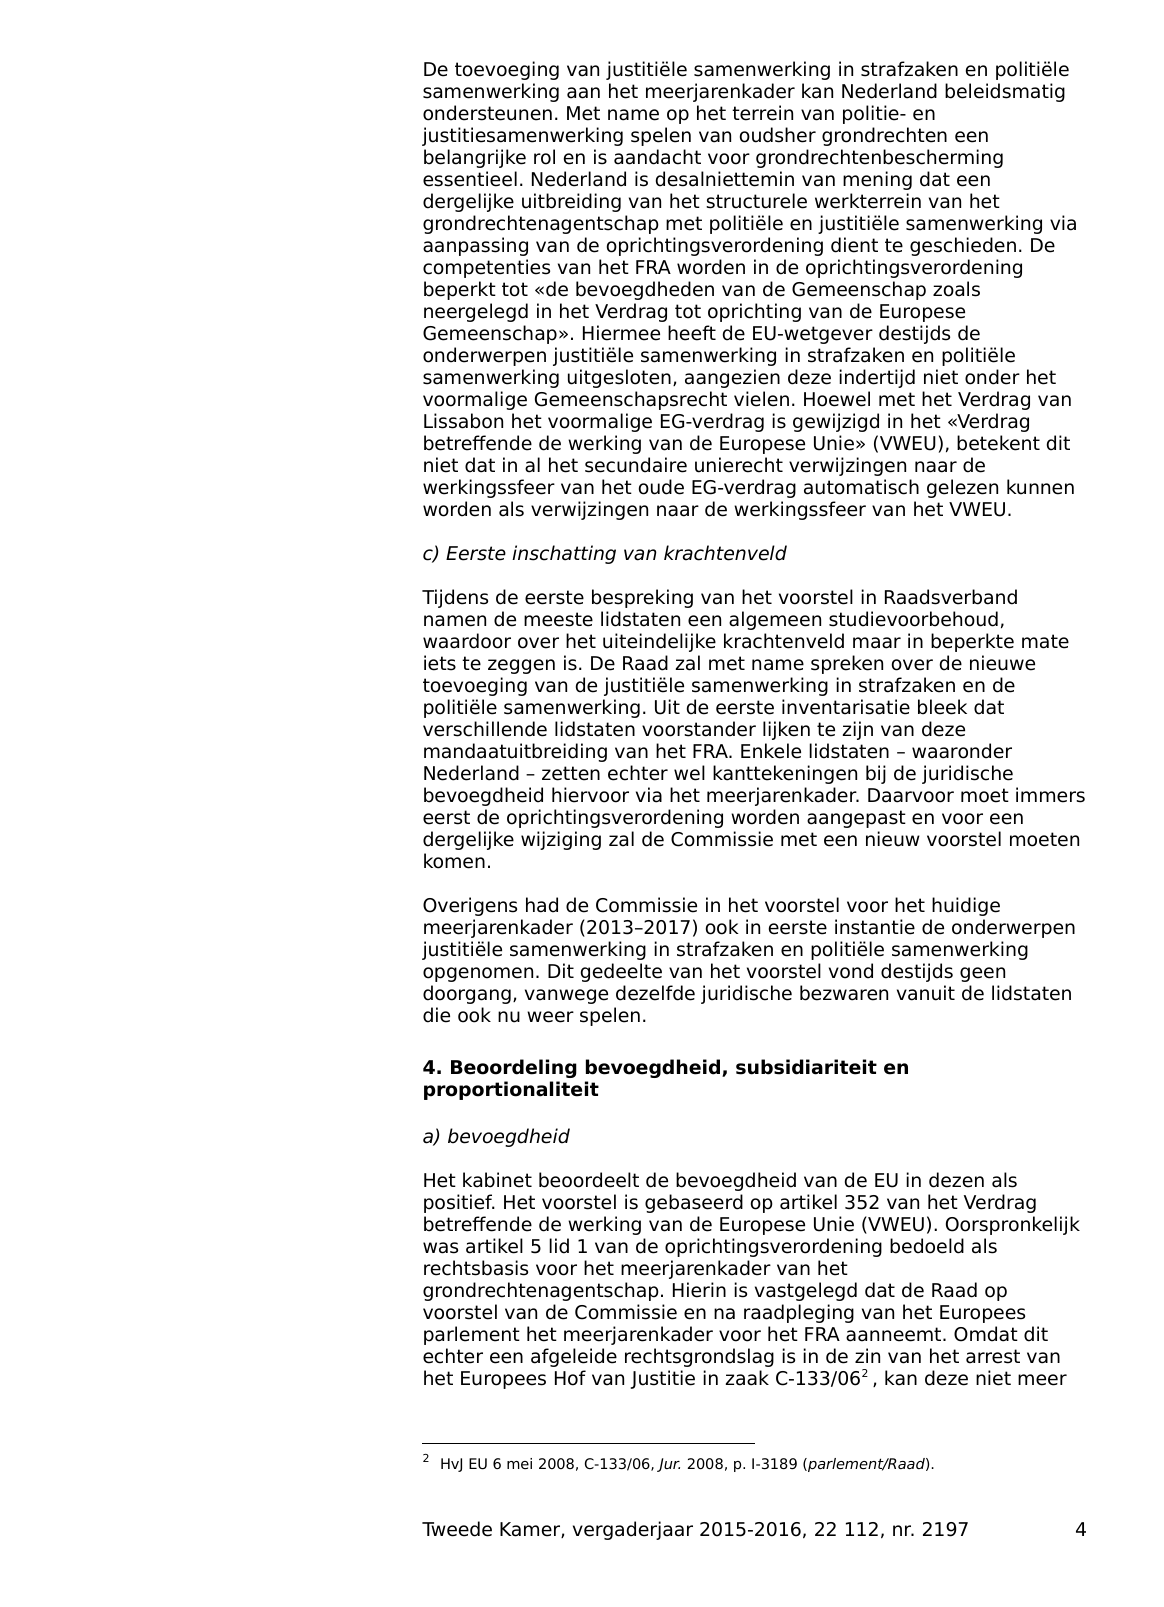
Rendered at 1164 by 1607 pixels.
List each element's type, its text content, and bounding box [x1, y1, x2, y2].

subtitle c) Eerste inschatting van krachtenveld [422, 543, 1087, 565]
text Het kabinet beoordeelt de bevoegdheid van de EU in dezen als positief. Het voorstel is gebaseerd op artikel 352 van het Verdrag betreffende de werking van de Europese Unie (VWEU). Oorspronkelijk was artikel 5 lid 1 van de oprichtingsverordening bedoeld als rechtsbasis voor het meerjarenkader van het grondrechtenagentschap. Hierin is vastgelegd dat de Raad op voorstel van de Commissie en na raadpleging van het Europees parlement het meerjarenkader voor het FRA aanneemt. Omdat dit echter een afgeleide rechtsgrondslag is in de zin van het arrest van het Europees Hof van Justitie in zaak C-133/06, kan deze niet meer [422, 1170, 1087, 1390]
text De toevoeging van justitiële samenwerking in strafzaken en politiële samenwerking aan het meerjarenkader kan Nederland beleidsmatig ondersteunen. Met name op het terrein van politie- en justitiesamenwerking spelen van oudsher grondrechten een belangrijke rol en is aandacht voor grondrechtenbescherming essentieel. Nederland is desalniettemin van mening dat een dergelijke uitbreiding van het structurele werkterrein van het grondrechtenagentschap met politiële en justitiële samenwerking via aanpassing van de oprichtingsverordening dient te geschieden. De competenties van het FRA worden in de oprichtingsverordening beperkt tot «de bevoegdheden van de Gemeenschap zoals neergelegd in het Verdrag tot oprichting van de Europese Gemeenschap». Hiermee heeft de EU-wetgever destijds de onderwerpen justitiële samenwerking in strafzaken en politiële samenwerking uitgesloten, aangezien deze indertijd niet onder het voormalige Gemeenschapsrecht vielen. Hoewel met het Verdrag van Lissabon het voormalige EG-verdrag is gewijzigd in het «Verdrag betreffende de werking van de Europese Unie» (VWEU), betekent dit niet dat in al het secundaire unierecht verwijzingen naar de werkingssfeer van het oude EG-verdrag automatisch gelezen kunnen worden als verwijzingen naar de werkingssfeer van het VWEU. [422, 59, 1087, 521]
subtitle a) bevoegdheid [422, 1126, 1087, 1148]
text Overigens had de Commissie in het voorstel voor het huidige meerjarenkader (2013–2017) ook in eerste instantie de onderwerpen justitiële samenwerking in strafzaken en politiële samenwerking opgenomen. Dit gedeelte van het voorstel vond destijds geen doorgang, vanwege dezelfde juridische bezwaren vanuit de lidstaten die ook nu weer spelen. [422, 895, 1087, 1027]
text Tijdens de eerste bespreking van het voorstel in Raadsverband namen de meeste lidstaten een algemeen studievoorbehoud, waardoor over het uiteindelijke krachtenveld maar in beperkte mate iets te zeggen is. De Raad zal met name spreken over de nieuwe toevoeging van de justitiële samenwerking in strafzaken en de politiële samenwerking. Uit de eerste inventarisatie bleek dat verschillende lidstaten voorstander lijken te zijn van deze mandaatuitbreiding van het FRA. Enkele lidstaten – waaronder Nederland – zetten echter wel kanttekeningen bij de juridische bevoegdheid hiervoor via het meerjarenkader. Daarvoor moet immers eerst de oprichtingsverordening worden aangepast en voor een dergelijke wijziging zal de Commissie met een nieuw voorstel moeten komen. [422, 587, 1087, 873]
text HvJ EU 6 mei 2008, C-133/06, Jur. 2008, p. I-3189 (parlement/Raad). [422, 1452, 1087, 1474]
subtitle 4. Beoordeling bevoegdheid, subsidiariteit en proportionaliteit [422, 1057, 1087, 1101]
